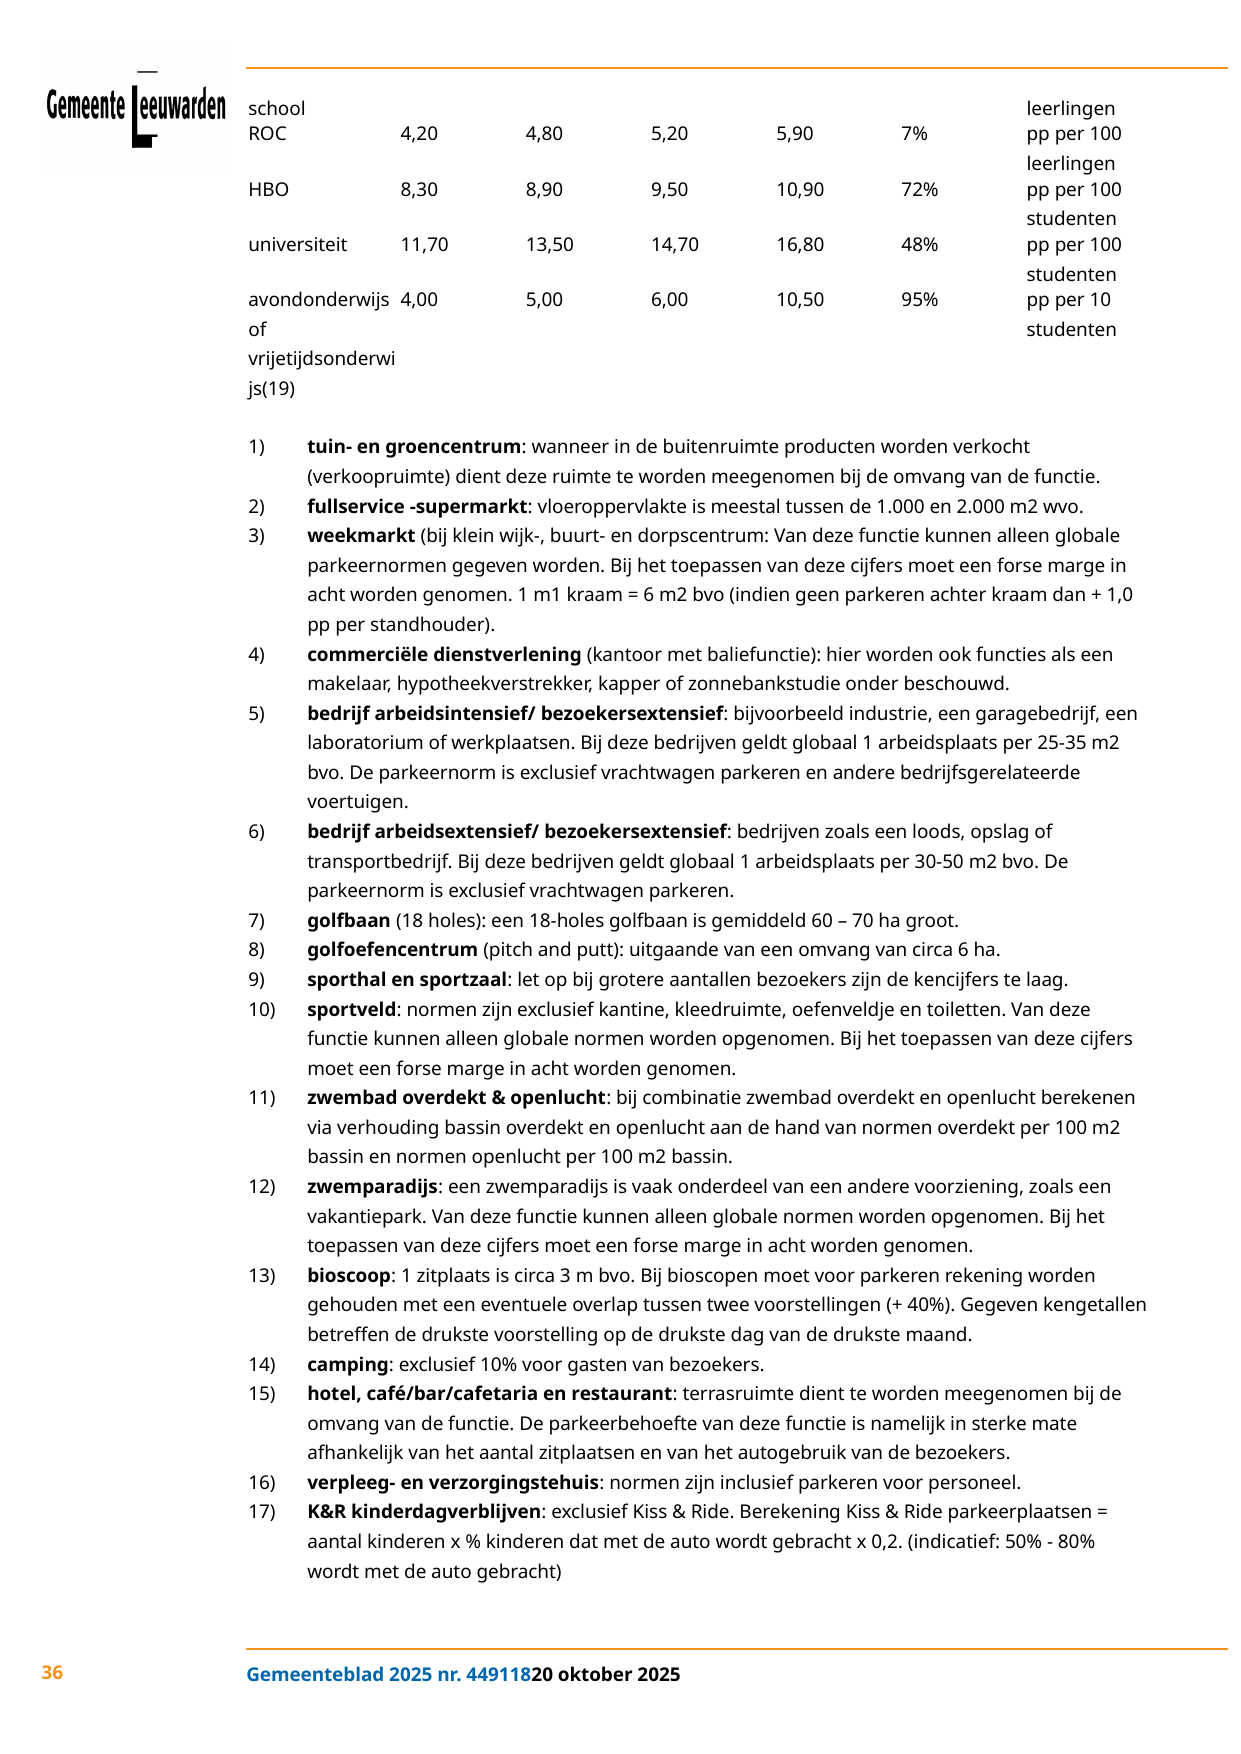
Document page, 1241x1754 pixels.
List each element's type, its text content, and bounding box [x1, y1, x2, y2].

table_cell 10,90 [776, 176, 901, 231]
table_cell [901, 95, 1026, 121]
table_cell 5,90 [776, 121, 901, 176]
table_cell [526, 95, 651, 121]
list sporthal en sportzaal: let op bij grotere aantallen bezoekers zijn de kencijfers te laag. [248, 966, 1152, 992]
table_cell 9,50 [651, 176, 776, 231]
table_cell 8,30 [400, 176, 526, 231]
table_cell 4,00 [400, 286, 526, 401]
list sportveld: normen zijn exclusief kantine, kleedruimte, oefenveldje en toiletten. Van deze functie kunnen alleen globale normen worden opgenomen. Bij het toepassen van deze cijfers moet een forse marge in acht worden genomen. [248, 996, 1152, 1081]
table_cell 7% [901, 121, 1026, 176]
table_cell 95% [901, 286, 1026, 401]
list tuin- en groencentrum: wanneer in de buitenruimte producten worden verkocht (verkoopruimte) dient deze ruimte te worden meegenomen bij de omvang van de functie. [248, 434, 1152, 489]
table_cell pp per 100 studenten [1026, 231, 1152, 286]
table_cell pp per 10 studenten [1026, 286, 1152, 401]
table_cell [651, 95, 776, 121]
table_cell 48% [901, 231, 1026, 286]
table_cell 4,20 [400, 121, 526, 176]
table_cell [776, 95, 901, 121]
list zwemparadijs: een zwemparadijs is vaak onderdeel van een andere voorziening, zoals een vakantiepark. Van deze functie kunnen alleen globale normen worden opgenomen. Bij het toepassen van deze cijfers moet een forse marge in acht worden genomen. [248, 1173, 1152, 1258]
picture [41, 47, 231, 172]
list weekmarkt (bij klein wijk-, buurt- en dorpscentrum: Van deze functie kunnen alleen globale parkeernormen gegeven worden. Bij het toepassen van deze cijfers moet een forse marge in acht worden genomen. 1 m1 kraam = 6 m2 bvo (indien geen parkeren achter kraam dan + 1,0 pp per standhouder). [248, 522, 1152, 637]
list golfoefencentrum (pitch and putt): uitgaande van een omvang van circa 6 ha. [248, 937, 1152, 962]
list bedrijf arbeidsextensief/ bezoekersextensief: bedrijven zoals een loods, opslag of transportbedrijf. Bij deze bedrijven geldt globaal 1 arbeidsplaats per 30-50 m2 bvo. De parkeernorm is exclusief vrachtwagen parkeren. [248, 818, 1152, 903]
table_cell 4,80 [526, 121, 651, 176]
list golfbaan (18 holes): een 18-holes golfbaan is gemiddeld 60 – 70 ha groot. [248, 907, 1152, 933]
list bioscoop: 1 zitplaats is circa 3 m bvo. Bij bioscopen moet voor parkeren rekening worden gehouden met een eventuele overlap tussen twee voorstellingen (+ 40%). Gegeven kengetallen betreffen de drukste voorstelling op de drukste dag van de drukste maand. [248, 1262, 1152, 1347]
table_cell pp per 100 studenten [1026, 176, 1152, 231]
table_cell 14,70 [651, 231, 776, 286]
list zwembad overdekt & openlucht: bij combinatie zwembad overdekt en openlucht berekenen via verhouding bassin overdekt en openlucht aan de hand van normen overdekt per 100 m2 bassin en normen openlucht per 100 m2 bassin. [248, 1084, 1152, 1169]
list commerciële dienstverlening (kantoor met baliefunctie): hier worden ook functies als een makelaar, hypotheekverstrekker, kapper of zonnebankstudie onder beschouwd. [248, 641, 1152, 696]
table_cell 5,00 [526, 286, 651, 401]
list K&R kinderdagverblijven: exclusief Kiss & Ride. Berekening Kiss & Ride parkeerplaatsen = aantal kinderen x % kinderen dat met de auto wordt gebracht x 0,2. (indicatief: 50% - 80% wordt met de auto gebracht) [248, 1499, 1152, 1584]
table_cell 16,80 [776, 231, 901, 286]
list hotel, café/bar/cafetaria en restaurant: terrasruimte dient te worden meegenomen bij de omvang van de functie. De parkeerbehoefte van deze functie is namelijk in sterke mate afhankelijk van het aantal zitplaatsen en van het autogebruik van de bezoekers. [248, 1380, 1152, 1465]
table_cell [400, 95, 526, 121]
table_cell 10,50 [776, 286, 901, 401]
table_cell 5,20 [651, 121, 776, 176]
list bedrijf arbeidsintensief/ bezoekersextensief: bijvoorbeeld industrie, een garagebedrijf, een laboratorium of werkplaatsen. Bij deze bedrijven geldt globaal 1 arbeidsplaats per 25-35 m2 bvo. De parkeernorm is exclusief vrachtwagen parkeren en andere bedrijfsgerelateerde voertuigen. [248, 700, 1152, 814]
table_cell 8,90 [526, 176, 651, 231]
table_cell 11,70 [400, 231, 526, 286]
list verpleeg- en verzorgingstehuis: normen zijn inclusief parkeren voor personeel. [248, 1469, 1152, 1495]
table_cell universiteit [248, 231, 400, 286]
table_cell leerlingen [1026, 95, 1152, 121]
list fullservice -supermarkt: vloeroppervlakte is meestal tussen de 1.000 en 2.000 m2 wvo. [248, 493, 1152, 519]
table_cell 6,00 [651, 286, 776, 401]
table_cell HBO [248, 176, 400, 231]
table_cell 13,50 [526, 231, 651, 286]
table_cell pp per 100 leerlingen [1026, 121, 1152, 176]
list camping: exclusief 10% voor gasten van bezoekers. [248, 1351, 1152, 1377]
table_cell avondonderwijs of vrijetijdsonderwijs(19) [248, 286, 400, 401]
table_cell school [248, 95, 400, 121]
table_cell 72% [901, 176, 1026, 231]
table_cell ROC [248, 121, 400, 176]
